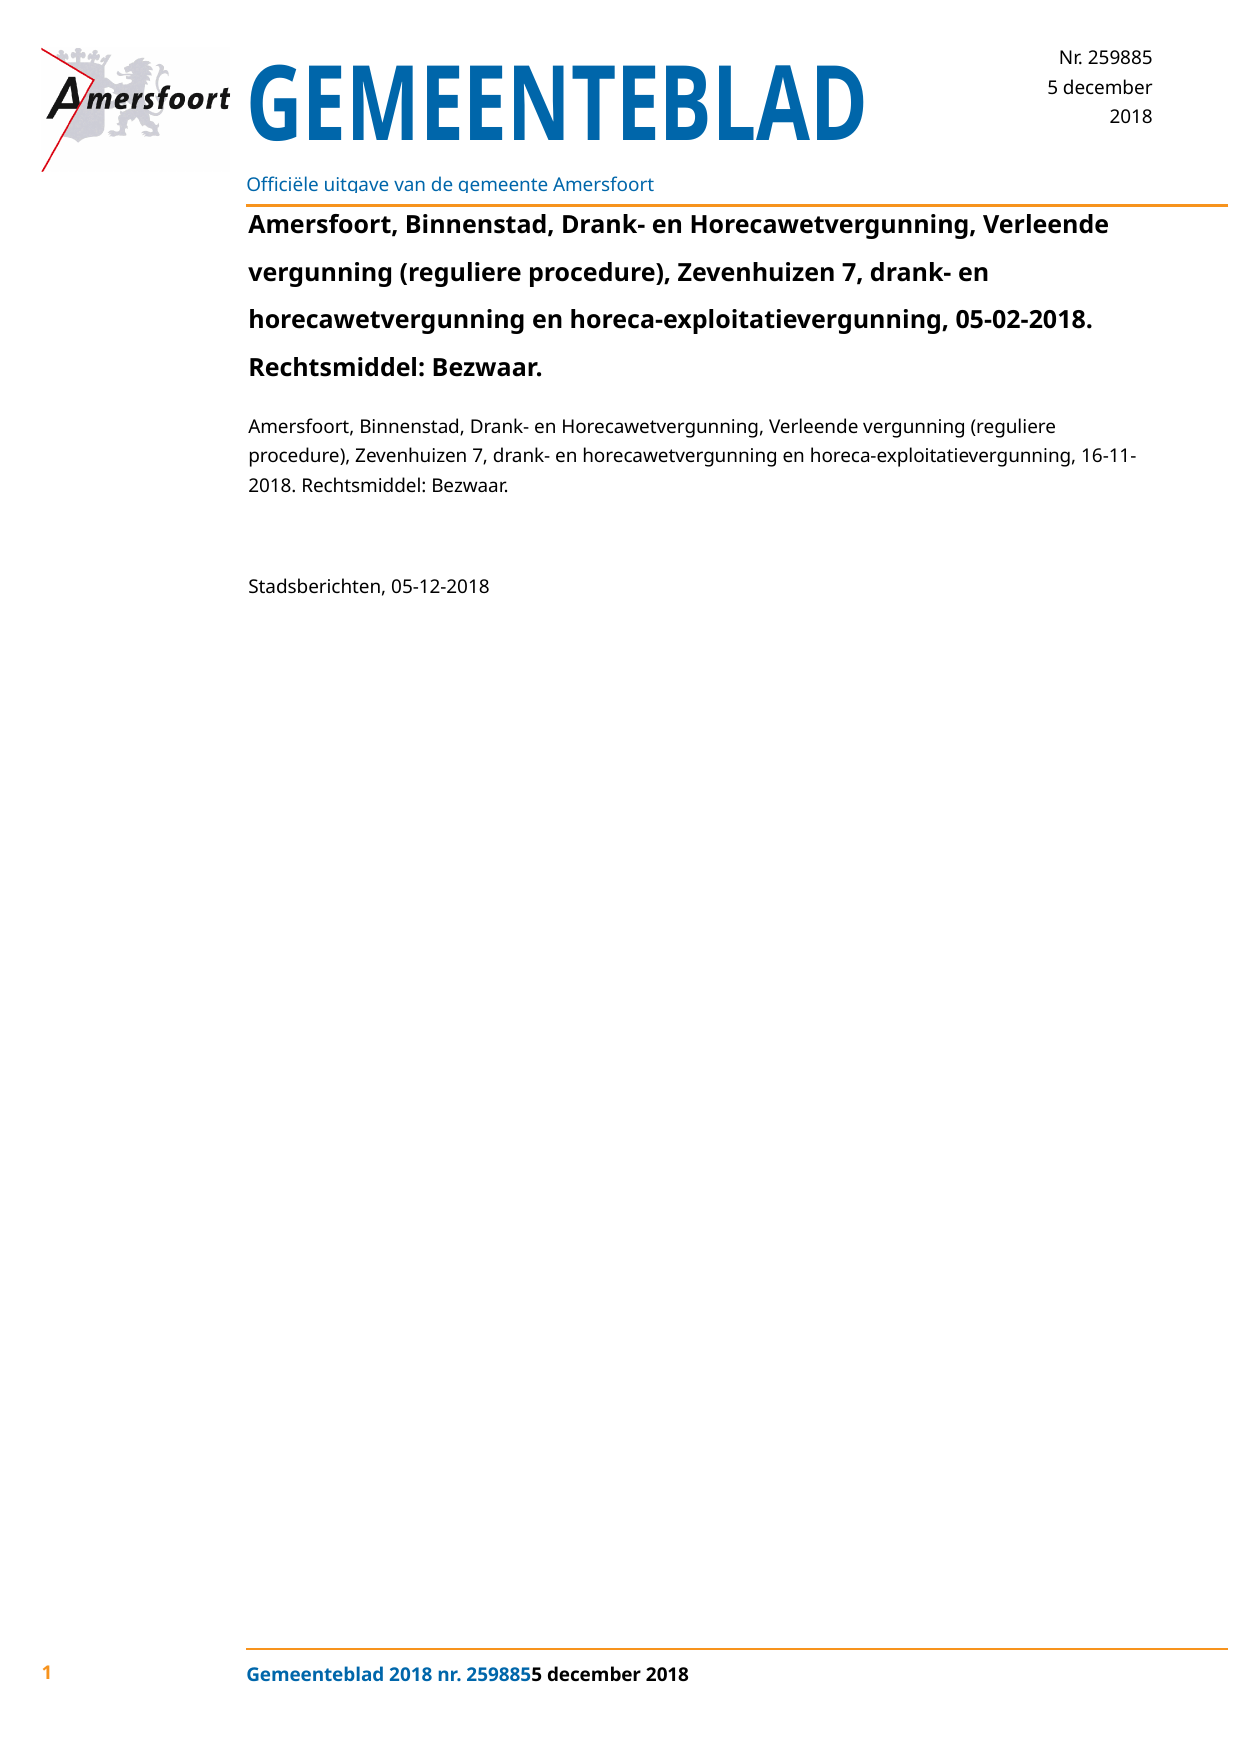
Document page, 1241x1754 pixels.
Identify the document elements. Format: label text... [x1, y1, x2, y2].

text Amersfoort, Binnenstad, Drank- en Horecawetvergunning, Verleende vergunning (reguliere procedure), Zevenhuizen 7, drank- en horecawetvergunning en horeca-exploitatievergunning, 16-11-2018. Rechtsmiddel: Bezwaar. [248, 413, 1152, 498]
picture [41, 47, 231, 172]
text Amersfoort, Binnenstad, Drank- en Horecawetvergunning, Verleende vergunning (reguliere procedure), Zevenhuizen 7, drank- en horecawetvergunning en horeca-exploitatievergunning, 05-02-2018. Rechtsmiddel: Bezwaar. [248, 207, 1152, 384]
text Stadsberichten, 05-12-2018 [248, 573, 1152, 599]
